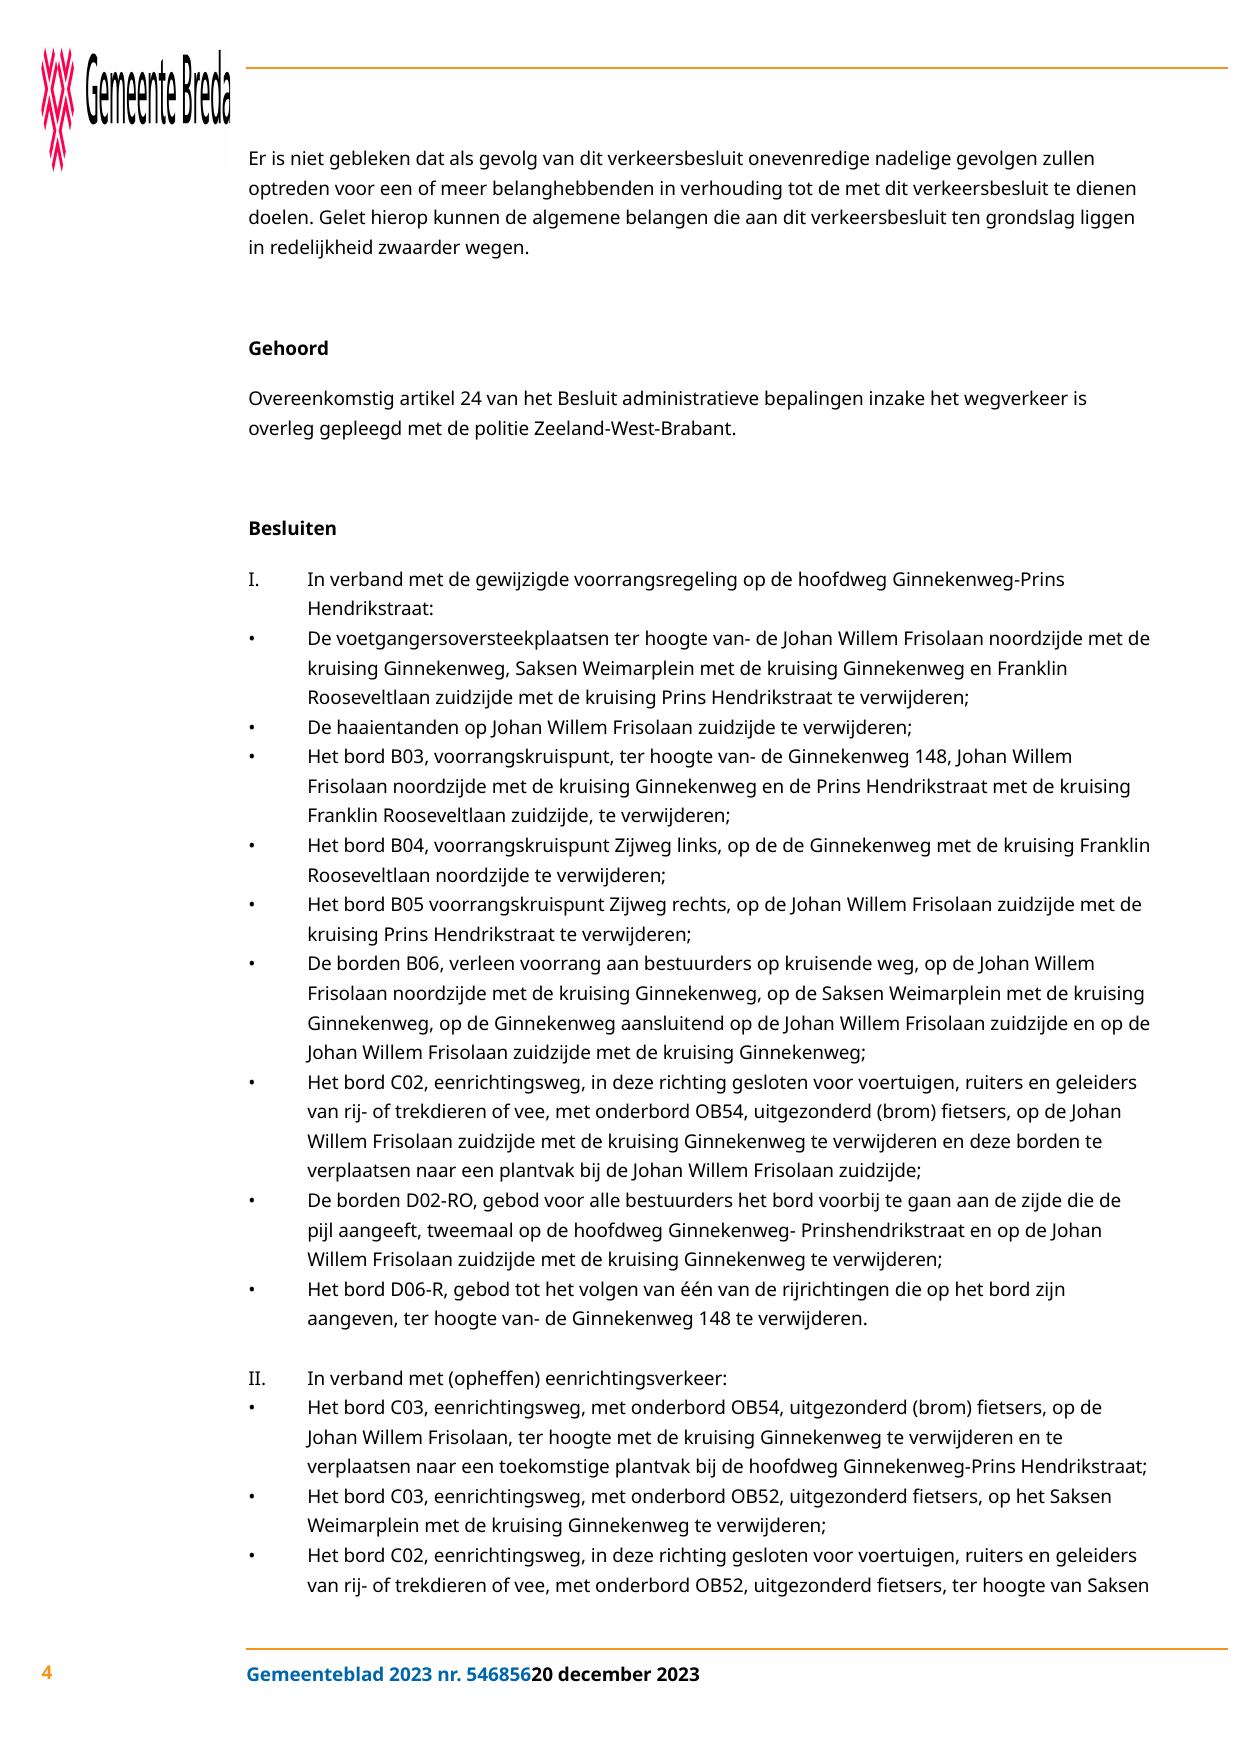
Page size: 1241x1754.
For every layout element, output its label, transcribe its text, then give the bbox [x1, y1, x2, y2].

list Het bord C02, eenrichtingsweg, in deze richting gesloten voor voertuigen, ruiters en geleiders van rij- of trekdieren of vee, met onderbord OB54, uitgezonderd (brom) fietsers, op de Johan Willem Frisolaan zuidzijde met de kruising Ginnekenweg te verwijderen en deze borden te verplaatsen naar een plantvak bij de Johan Willem Frisolaan zuidzijde; [248, 1069, 1152, 1183]
list De borden D02-RO, gebod voor alle bestuurders het bord voorbij te gaan aan de zijde die de pijl aangeeft, tweemaal op de hoofdweg Ginnekenweg- Prinshendrikstraat en op de Johan Willem Frisolaan zuidzijde met de kruising Ginnekenweg te verwijderen; [248, 1187, 1152, 1272]
list De voetgangersoversteekplaatsen ter hoogte van- de Johan Willem Frisolaan noordzijde met de kruising Ginnekenweg, Saksen Weimarplein met de kruising Ginnekenweg en Franklin Rooseveltlaan zuidzijde met de kruising Prins Hendrikstraat te verwijderen; [248, 625, 1152, 710]
list Het bord D06-R, gebod tot het volgen van één van de rijrichtingen die op het bord zijn aangeven, ter hoogte van- de Ginnekenweg 148 te verwijderen. [248, 1276, 1152, 1331]
list Het bord B05 voorrangskruispunt Zijweg rechts, op de Johan Willem Frisolaan zuidzijde met de kruising Prins Hendrikstraat te verwijderen; [248, 891, 1152, 947]
text Gehoord [248, 335, 1152, 361]
list Het bord C02, eenrichtingsweg, in deze richting gesloten voor voertuigen, ruiters en geleiders van rij- of trekdieren of vee, met onderbord OB52, uitgezonderd fietsers, ter hoogte van Saksen [248, 1542, 1152, 1598]
list Het bord C03, eenrichtingsweg, met onderbord OB54, uitgezonderd (brom) fietsers, op de Johan Willem Frisolaan, ter hoogte met de kruising Ginnekenweg te verwijderen en te verplaatsen naar een toekomstige plantvak bij de hoofdweg Ginnekenweg-Prins Hendrikstraat; [248, 1394, 1152, 1479]
list In verband met de gewijzigde voorrangsregeling op de hoofdweg Ginnekenweg-Prins Hendrikstraat: [248, 566, 1152, 621]
list De borden B06, verleen voorrang aan bestuurders op kruisende weg, op de Johan Willem Frisolaan noordzijde met de kruising Ginnekenweg, op de Saksen Weimarplein met de kruising Ginnekenweg, op de Ginnekenweg aansluitend op de Johan Willem Frisolaan zuidzijde en op de Johan Willem Frisolaan zuidzijde met de kruising Ginnekenweg; [248, 951, 1152, 1065]
list In verband met (opheffen) eenrichtingsverkeer: [248, 1365, 1152, 1391]
text Besluiten [248, 516, 1152, 541]
picture [41, 47, 231, 172]
list De haaientanden op Johan Willem Frisolaan zuidzijde te verwijderen; [248, 714, 1152, 740]
list Het bord B04, voorrangskruispunt Zijweg links, op de de Ginnekenweg met de kruising Franklin Rooseveltlaan noordzijde te verwijderen; [248, 832, 1152, 888]
text Er is niet gebleken dat als gevolg van dit verkeersbesluit onevenredige nadelige gevolgen zullen optreden voor een of meer belanghebbenden in verhouding tot de met dit verkeersbesluit te dienen doelen. Gelet hierop kunnen de algemene belangen die aan dit verkeersbesluit ten grondslag liggen in redelijkheid zwaarder wegen. [248, 145, 1152, 260]
list Het bord B03, voorrangskruispunt, ter hoogte van- de Ginnekenweg 148, Johan Willem Frisolaan noordzijde met de kruising Ginnekenweg en de Prins Hendrikstraat met de kruising Franklin Rooseveltlaan zuidzijde, te verwijderen; [248, 743, 1152, 828]
list Het bord C03, eenrichtingsweg, met onderbord OB52, uitgezonderd fietsers, op het Saksen Weimarplein met de kruising Ginnekenweg te verwijderen; [248, 1483, 1152, 1538]
text Overeenkomstig artikel 24 van het Besluit administratieve bepalingen inzake het wegverkeer is overleg gepleegd met de politie Zeeland-West-Brabant. [248, 385, 1152, 441]
